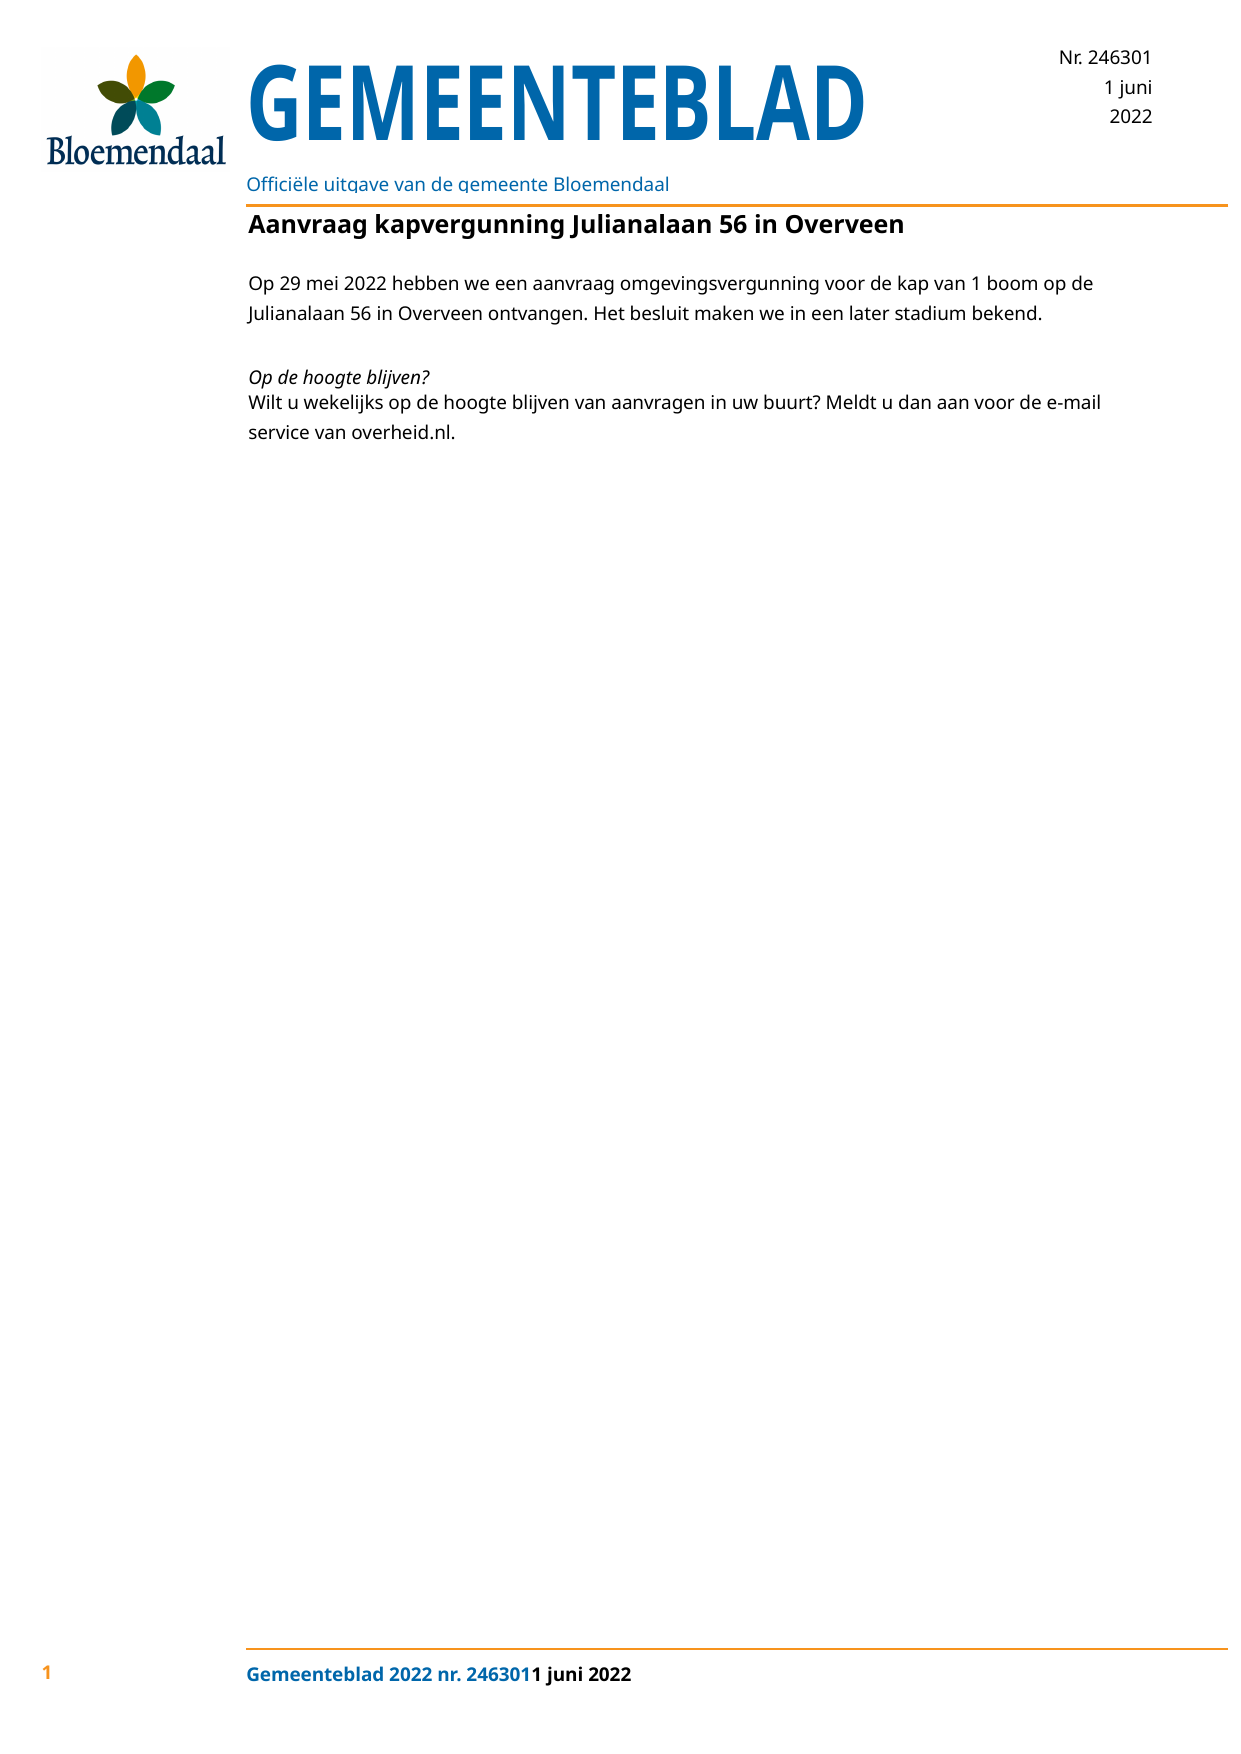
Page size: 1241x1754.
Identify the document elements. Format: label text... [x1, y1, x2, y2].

text Op de hoogte blijven? [248, 364, 1152, 389]
text Op 29 mei 2022 hebben we een aanvraag omgevingsvergunning voor de kap van 1 boom op de Julianalaan 56 in Overveen ontvangen. Het besluit maken we in een later stadium bekend. [248, 270, 1152, 326]
text Wilt u wekelijks op de hoogte blijven van aanvragen in uw buurt? Meldt u dan aan voor de e-mail service van overheid.nl. [248, 389, 1152, 445]
text Aanvraag kapvergunning Julianalaan 56 in Overveen [248, 207, 1152, 241]
picture [41, 47, 231, 172]
